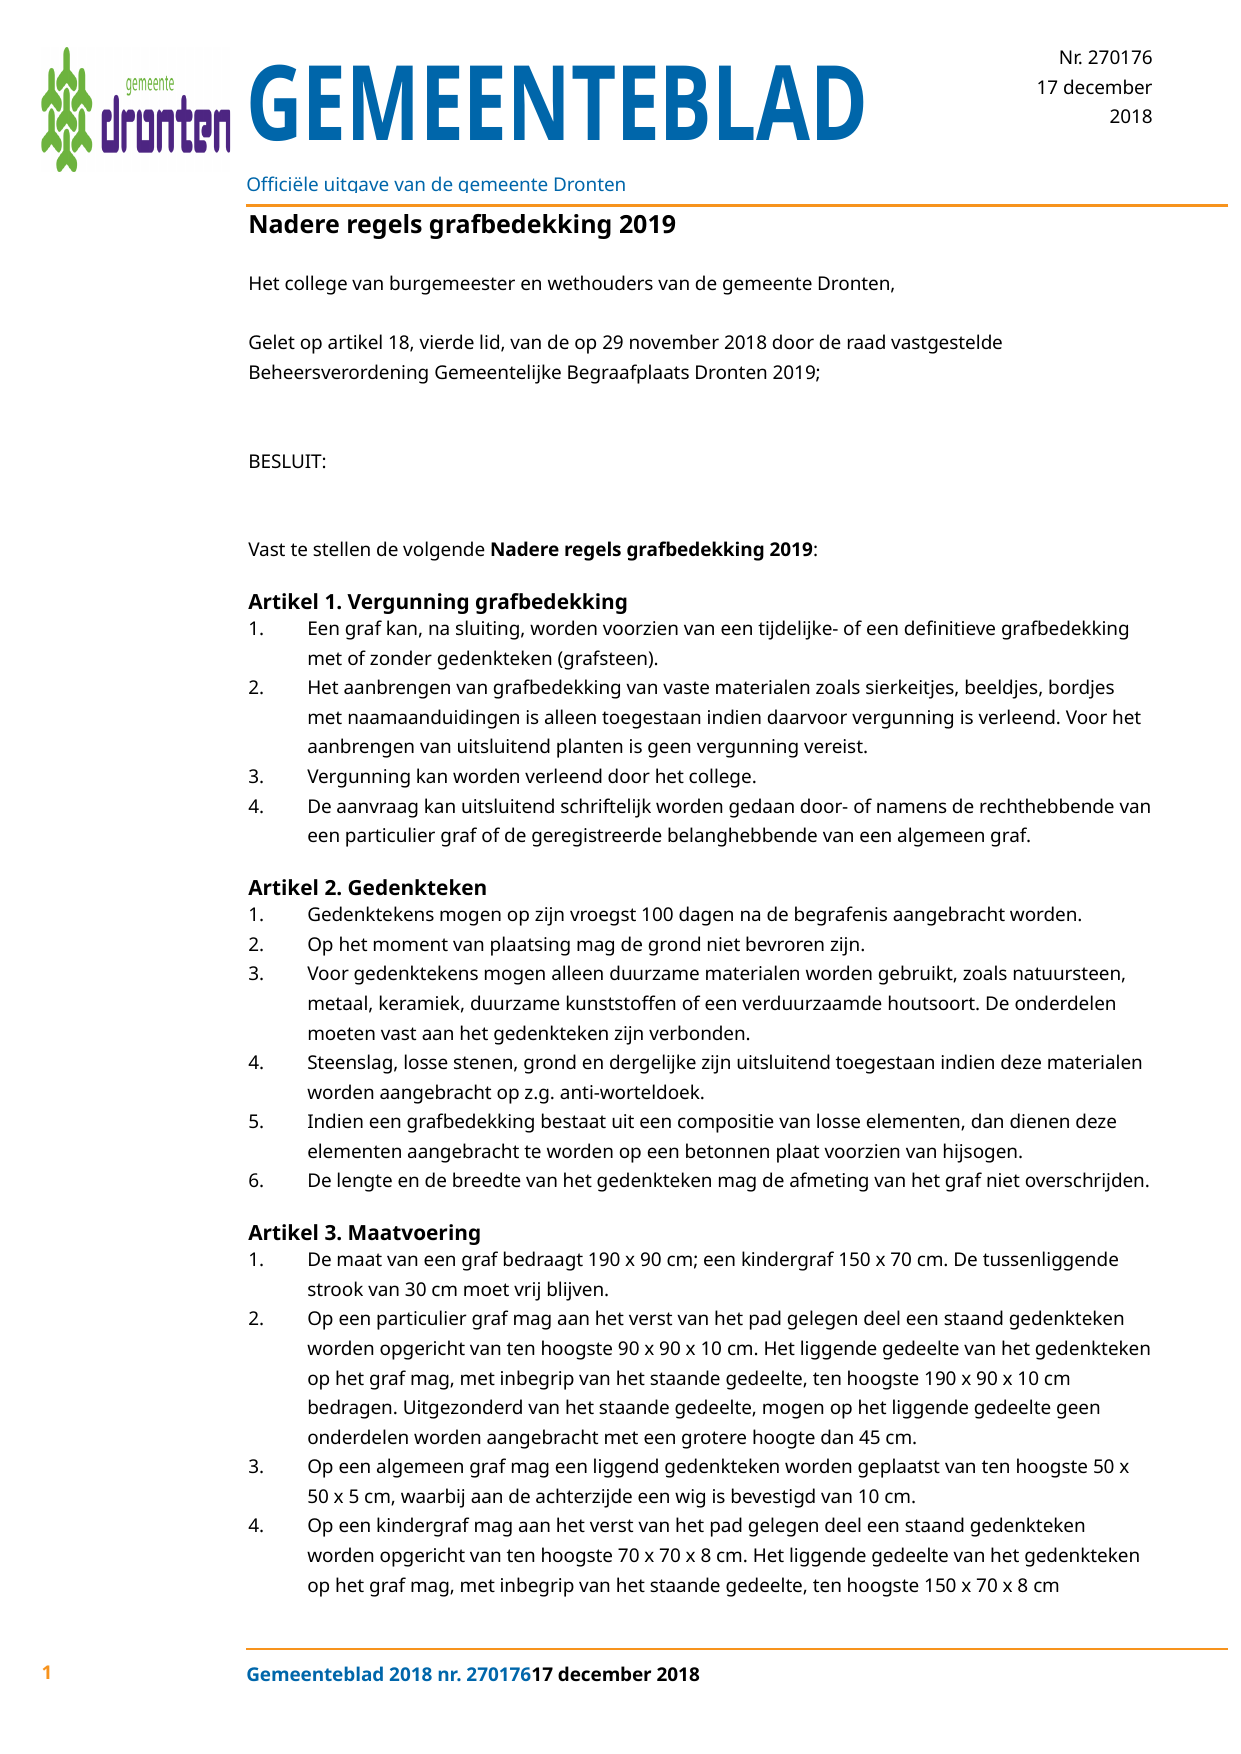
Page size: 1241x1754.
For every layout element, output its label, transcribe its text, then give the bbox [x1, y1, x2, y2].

list Het aanbrengen van grafbedekking van vaste materialen zoals sierkeitjes, beeldjes, bordjes met naamaanduidingen is alleen toegestaan indien daarvoor vergunning is verleend. Voor het aanbrengen van uitsluitend planten is geen vergunning vereist. [248, 674, 1152, 759]
list De aanvraag kan uitsluitend schriftelijk worden gedaan door- of namens de rechthebbende van een particulier graf of de geregistreerde belanghebbende van een algemeen graf. [248, 793, 1152, 848]
list Op het moment van plaatsing mag de grond niet bevroren zijn. [248, 931, 1152, 957]
text Artikel 2. Gedenkteken [248, 873, 1152, 901]
text Gelet op artikel 18, vierde lid, van de op 29 november 2018 door de raad vastgestelde Beheersverordening Gemeentelijke Begraafplaats Dronten 2019; [248, 329, 1152, 385]
text Nadere regels grafbedekking 2019 [248, 207, 1152, 241]
list Voor gedenktekens mogen alleen duurzame materialen worden gebruikt, zoals natuursteen, metaal, keramiek, duurzame kunststoffen of een verduurzaamde houtsoort. De onderdelen moeten vast aan het gedenkteken zijn verbonden. [248, 961, 1152, 1045]
text Artikel 1. Vergunning grafbedekking [248, 587, 1152, 615]
list Vergunning kan worden verleend door het college. [248, 763, 1152, 789]
text Vast te stellen de volgende Nadere regels grafbedekking 2019: [248, 537, 1152, 562]
list Op een particulier graf mag aan het verst van het pad gelegen deel een staand gedenkteken worden opgericht van ten hoogste 90 x 90 x 10 cm. Het liggende gedeelte van het gedenkteken op het graf mag, met inbegrip van het staande gedeelte, ten hoogste 190 x 90 x 10 cm bedragen. Uitgezonderd van het staande gedeelte, mogen op het liggende gedeelte geen onderdelen worden aangebracht met een grotere hoogte dan 45 cm. [248, 1306, 1152, 1450]
list Indien een grafbedekking bestaat uit een compositie van losse elementen, dan dienen deze elementen aangebracht te worden op een betonnen plaat voorzien van hijsogen. [248, 1108, 1152, 1164]
text Het college van burgemeester en wethouders van de gemeente Dronten, [248, 270, 1152, 296]
picture [41, 47, 231, 172]
list Op een algemeen graf mag een liggend gedenkteken worden geplaatst van ten hoogste 50 x 50 x 5 cm, waarbij aan de achterzijde een wig is bevestigd van 10 cm. [248, 1453, 1152, 1509]
list De maat van een graf bedraagt 190 x 90 cm; een kindergraf 150 x 70 cm. De tussenliggende strook van 30 cm moet vrij blijven. [248, 1246, 1152, 1302]
list Een graf kan, na sluiting, worden voorzien van een tijdelijke- of een definitieve grafbedekking met of zonder gedenkteken (grafsteen). [248, 615, 1152, 671]
list Steenslag, losse stenen, grond en dergelijke zijn uitsluitend toegestaan indien deze materialen worden aangebracht op z.g. anti-worteldoek. [248, 1049, 1152, 1104]
list De lengte en de breedte van het gedenkteken mag de afmeting van het graf niet overschrijden. [248, 1168, 1152, 1193]
list Op een kindergraf mag aan het verst van het pad gelegen deel een staand gedenkteken worden opgericht van ten hoogste 70 x 70 x 8 cm. Het liggende gedeelte van het gedenkteken op het graf mag, met inbegrip van het staande gedeelte, ten hoogste 150 x 70 x 8 cm [248, 1513, 1152, 1598]
text Artikel 3. Maatvoering [248, 1218, 1152, 1246]
text BESLUIT: [248, 448, 1152, 473]
list Gedenktekens mogen op zijn vroegst 100 dagen na de begrafenis aangebracht worden. [248, 901, 1152, 927]
